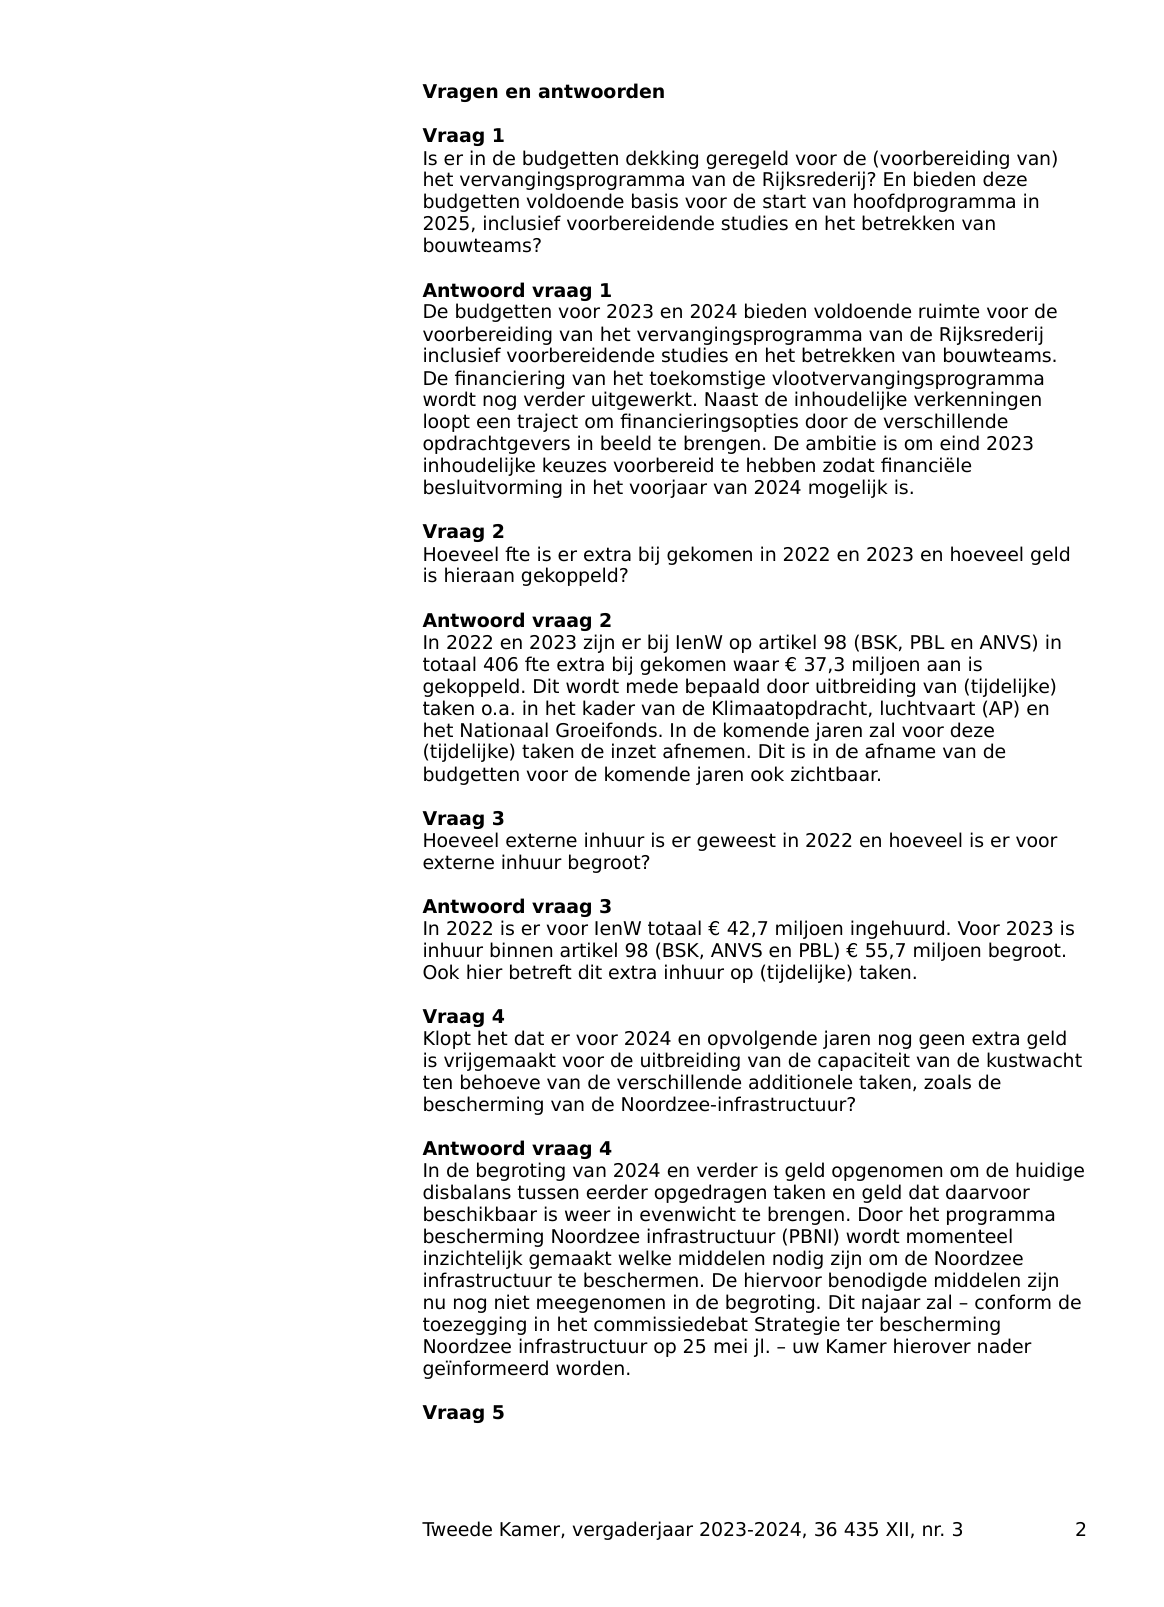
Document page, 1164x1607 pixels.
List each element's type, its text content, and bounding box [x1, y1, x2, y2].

text De financiering van het toekomstige vlootvervangingsprogramma wordt nog verder uitgewerkt. Naast de inhoudelijke verkenningen loopt een traject om financieringsopties door de verschillende opdrachtgevers in beeld te brengen. De ambitie is om eind 2023 inhoudelijke keuzes voorbereid te hebben zodat financiële besluitvorming in het voorjaar van 2024 mogelijk is. [422, 367, 1087, 499]
text Vraag 4 [422, 1006, 1087, 1028]
text Is er in de budgetten dekking geregeld voor de (voorbereiding van) het vervangingsprogramma van de Rijksrederij? En bieden deze budgetten voldoende basis voor de start van hoofdprogramma in 2025, inclusief voorbereidende studies en het betrekken van bouwteams? [422, 147, 1087, 257]
text Antwoord vraag 1 [422, 279, 1087, 301]
text Vraag 2 [422, 521, 1087, 543]
text In de begroting van 2024 en verder is geld opgenomen om de huidige disbalans tussen eerder opgedragen taken en geld dat daarvoor beschikbaar is weer in evenwicht te brengen. Door het programma bescherming Noordzee infrastructuur (PBNI) wordt momenteel inzichtelijk gemaakt welke middelen nodig zijn om de Noordzee infrastructuur te beschermen. De hiervoor benodigde middelen zijn nu nog niet meegenomen in de begroting. Dit najaar zal – conform de toezegging in het commissiedebat Strategie ter bescherming Noordzee infrastructuur op 25 mei jl. – uw Kamer hierover nader geïnformeerd worden. [422, 1160, 1087, 1380]
text Antwoord vraag 4 [422, 1138, 1087, 1160]
text Vraag 5 [422, 1402, 1087, 1424]
subtitle Vragen en antwoorden [422, 81, 1087, 103]
text Vraag 3 [422, 808, 1087, 829]
text De budgetten voor 2023 en 2024 bieden voldoende ruimte voor de voorbereiding van het vervangingsprogramma van de Rijksrederij inclusief voorbereidende studies en het betrekken van bouwteams. [422, 301, 1087, 367]
text In 2022 is er voor IenW totaal € 42,7 miljoen ingehuurd. Voor 2023 is inhuur binnen artikel 98 (BSK, ANVS en PBL) € 55,7 miljoen begroot. Ook hier betreft dit extra inhuur op (tijdelijke) taken. [422, 918, 1087, 984]
text Vraag 1 [422, 125, 1087, 147]
text Hoeveel externe inhuur is er geweest in 2022 en hoeveel is er voor externe inhuur begroot? [422, 829, 1087, 873]
text Klopt het dat er voor 2024 en opvolgende jaren nog geen extra geld is vrijgemaakt voor de uitbreiding van de capaciteit van de kustwacht ten behoeve van de verschillende additionele taken, zoals de bescherming van de Noordzee-infrastructuur? [422, 1028, 1087, 1116]
text Antwoord vraag 3 [422, 896, 1087, 918]
text Antwoord vraag 2 [422, 609, 1087, 632]
text Hoeveel fte is er extra bij gekomen in 2022 en 2023 en hoeveel geld is hieraan gekoppeld? [422, 543, 1087, 587]
text In 2022 en 2023 zijn er bij IenW op artikel 98 (BSK, PBL en ANVS) in totaal 406 fte extra bij gekomen waar € 37,3 miljoen aan is gekoppeld. Dit wordt mede bepaald door uitbreiding van (tijdelijke) taken o.a. in het kader van de Klimaatopdracht, luchtvaart (AP) en het Nationaal Groeifonds. In de komende jaren zal voor deze (tijdelijke) taken de inzet afnemen. Dit is in de afname van de budgetten voor de komende jaren ook zichtbaar. [422, 632, 1087, 785]
